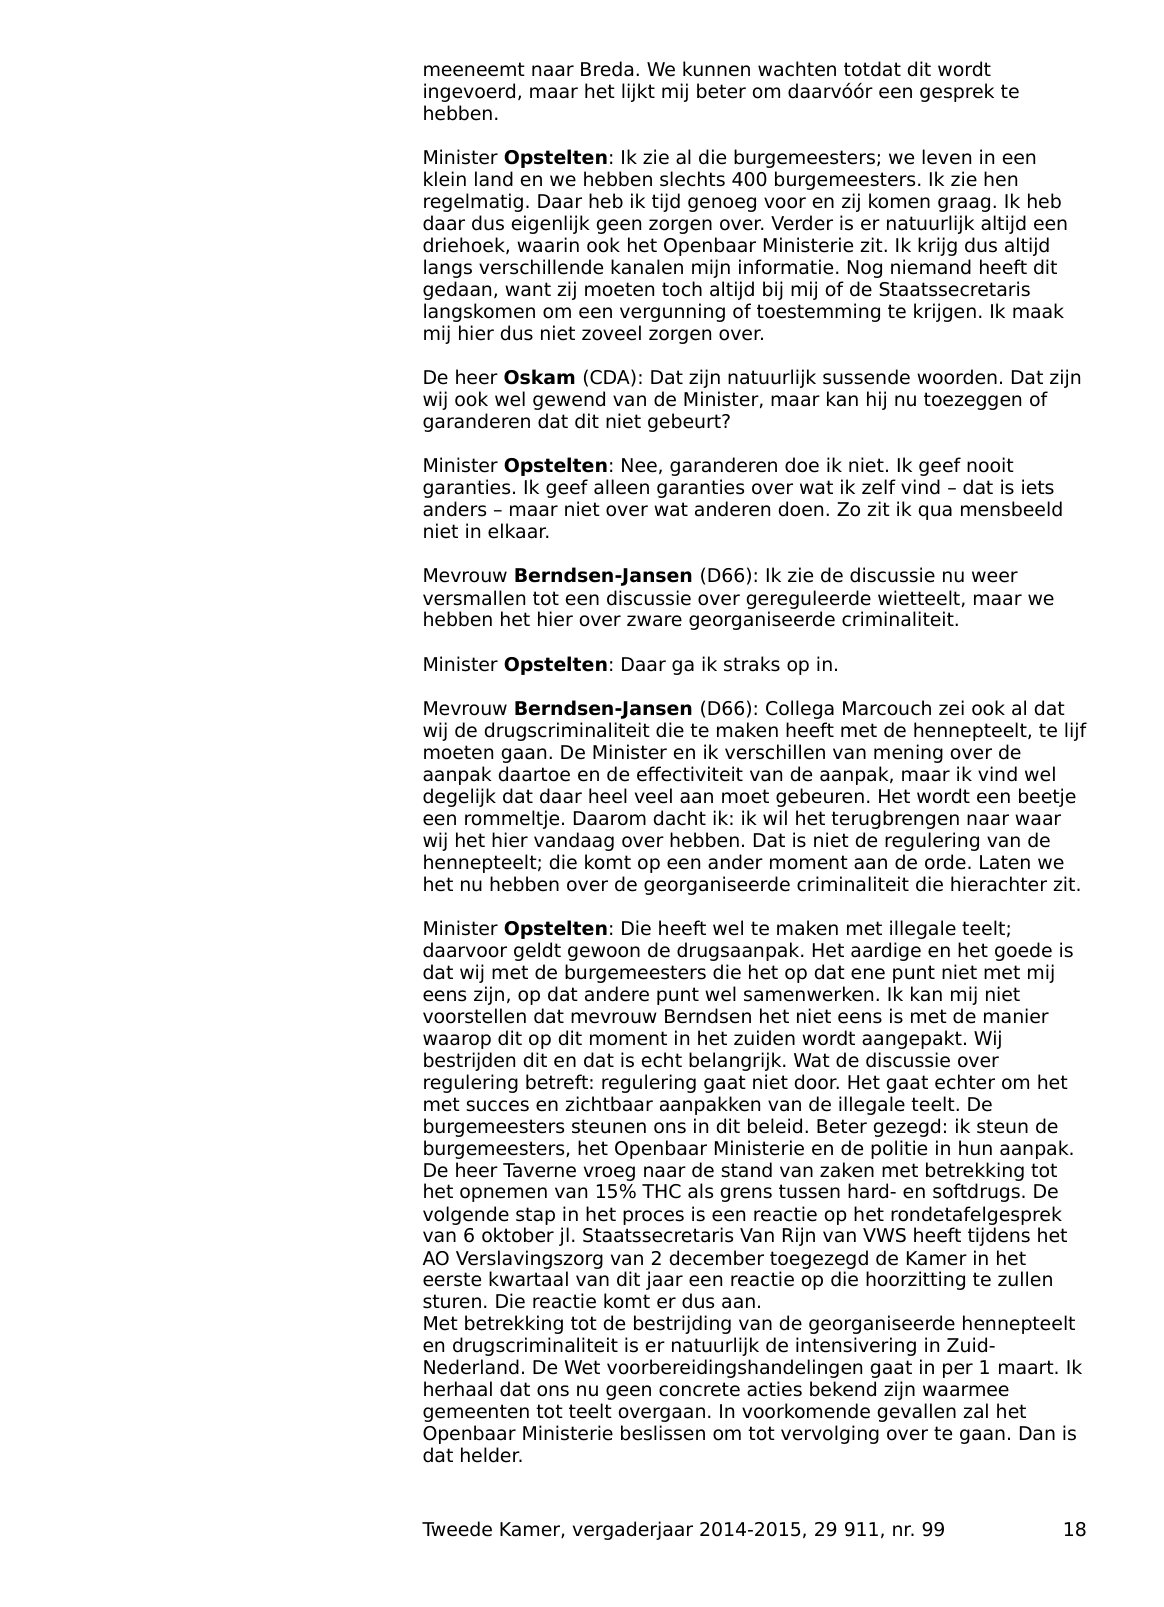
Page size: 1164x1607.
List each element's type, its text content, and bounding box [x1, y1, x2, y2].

text De heer Taverne vroeg naar de stand van zaken met betrekking tot het opnemen van 15% THC als grens tussen hard- en softdrugs. De volgende stap in het proces is een reactie op het rondetafelgesprek van 6 oktober jl. Staatssecretaris Van Rijn van VWS heeft tijdens het AO Verslavingszorg van 2 december toegezegd de Kamer in het eerste kwartaal van dit jaar een reactie op die hoorzitting te zullen sturen. Die reactie komt er dus aan. [422, 1159, 1087, 1313]
text Minister Opstelten: Daar ga ik straks op in. [422, 653, 1087, 676]
text Minister Opstelten: Ik zie al die burgemeesters; we leven in een klein land en we hebben slechts 400 burgemeesters. Ik zie hen regelmatig. Daar heb ik tijd genoeg voor en zij komen graag. Ik heb daar dus eigenlijk geen zorgen over. Verder is er natuurlijk altijd een driehoek, waarin ook het Openbaar Ministerie zit. Ik krijg dus altijd langs verschillende kanalen mijn informatie. Nog niemand heeft dit gedaan, want zij moeten toch altijd bij mij of de Staatssecretaris langskomen om een vergunning of toestemming te krijgen. Ik maak mij hier dus niet zoveel zorgen over. [422, 147, 1087, 345]
text Mevrouw Berndsen-Jansen (D66): Ik zie de discussie nu weer versmallen tot een discussie over gereguleerde wietteelt, maar we hebben het hier over zware georganiseerde criminaliteit. [422, 565, 1087, 631]
text meeneemt naar Breda. We kunnen wachten totdat dit wordt ingevoerd, maar het lijkt mij beter om daarvóór een gesprek te hebben. [422, 59, 1087, 125]
text Mevrouw Berndsen-Jansen (D66): Collega Marcouch zei ook al dat wij de drugscriminaliteit die te maken heeft met de hennepteelt, te lijf moeten gaan. De Minister en ik verschillen van mening over de aanpak daartoe en de effectiviteit van de aanpak, maar ik vind wel degelijk dat daar heel veel aan moet gebeuren. Het wordt een beetje een rommeltje. Daarom dacht ik: ik wil het terugbrengen naar waar wij het hier vandaag over hebben. Dat is niet de regulering van de hennepteelt; die komt op een ander moment aan de orde. Laten we het nu hebben over de georganiseerde criminaliteit die hierachter zit. [422, 698, 1087, 896]
text De heer Oskam (CDA): Dat zijn natuurlijk sussende woorden. Dat zijn wij ook wel gewend van de Minister, maar kan hij nu toezeggen of garanderen dat dit niet gebeurt? [422, 367, 1087, 433]
text Minister Opstelten: Nee, garanderen doe ik niet. Ik geef nooit garanties. Ik geef alleen garanties over wat ik zelf vind – dat is iets anders – maar niet over wat anderen doen. Zo zit ik qua mensbeeld niet in elkaar. [422, 455, 1087, 543]
text Minister Opstelten: Die heeft wel te maken met illegale teelt; daarvoor geldt gewoon de drugsaanpak. Het aardige en het goede is dat wij met de burgemeesters die het op dat ene punt niet met mij eens zijn, op dat andere punt wel samenwerken. Ik kan mij niet voorstellen dat mevrouw Berndsen het niet eens is met de manier waarop dit op dit moment in het zuiden wordt aangepakt. Wij bestrijden dit en dat is echt belangrijk. Wat de discussie over regulering betreft: regulering gaat niet door. Het gaat echter om het met succes en zichtbaar aanpakken van de illegale teelt. De burgemeesters steunen ons in dit beleid. Beter gezegd: ik steun de burgemeesters, het Openbaar Ministerie en de politie in hun aanpak. [422, 918, 1087, 1159]
text Met betrekking tot de bestrijding van de georganiseerde hennepteelt en drugscriminaliteit is er natuurlijk de intensivering in Zuid-Nederland. De Wet voorbereidingshandelingen gaat in per 1 maart. Ik herhaal dat ons nu geen concrete acties bekend zijn waarmee gemeenten tot teelt overgaan. In voorkomende gevallen zal het Openbaar Ministerie beslissen om tot vervolging over te gaan. Dan is dat helder. [422, 1313, 1087, 1467]
